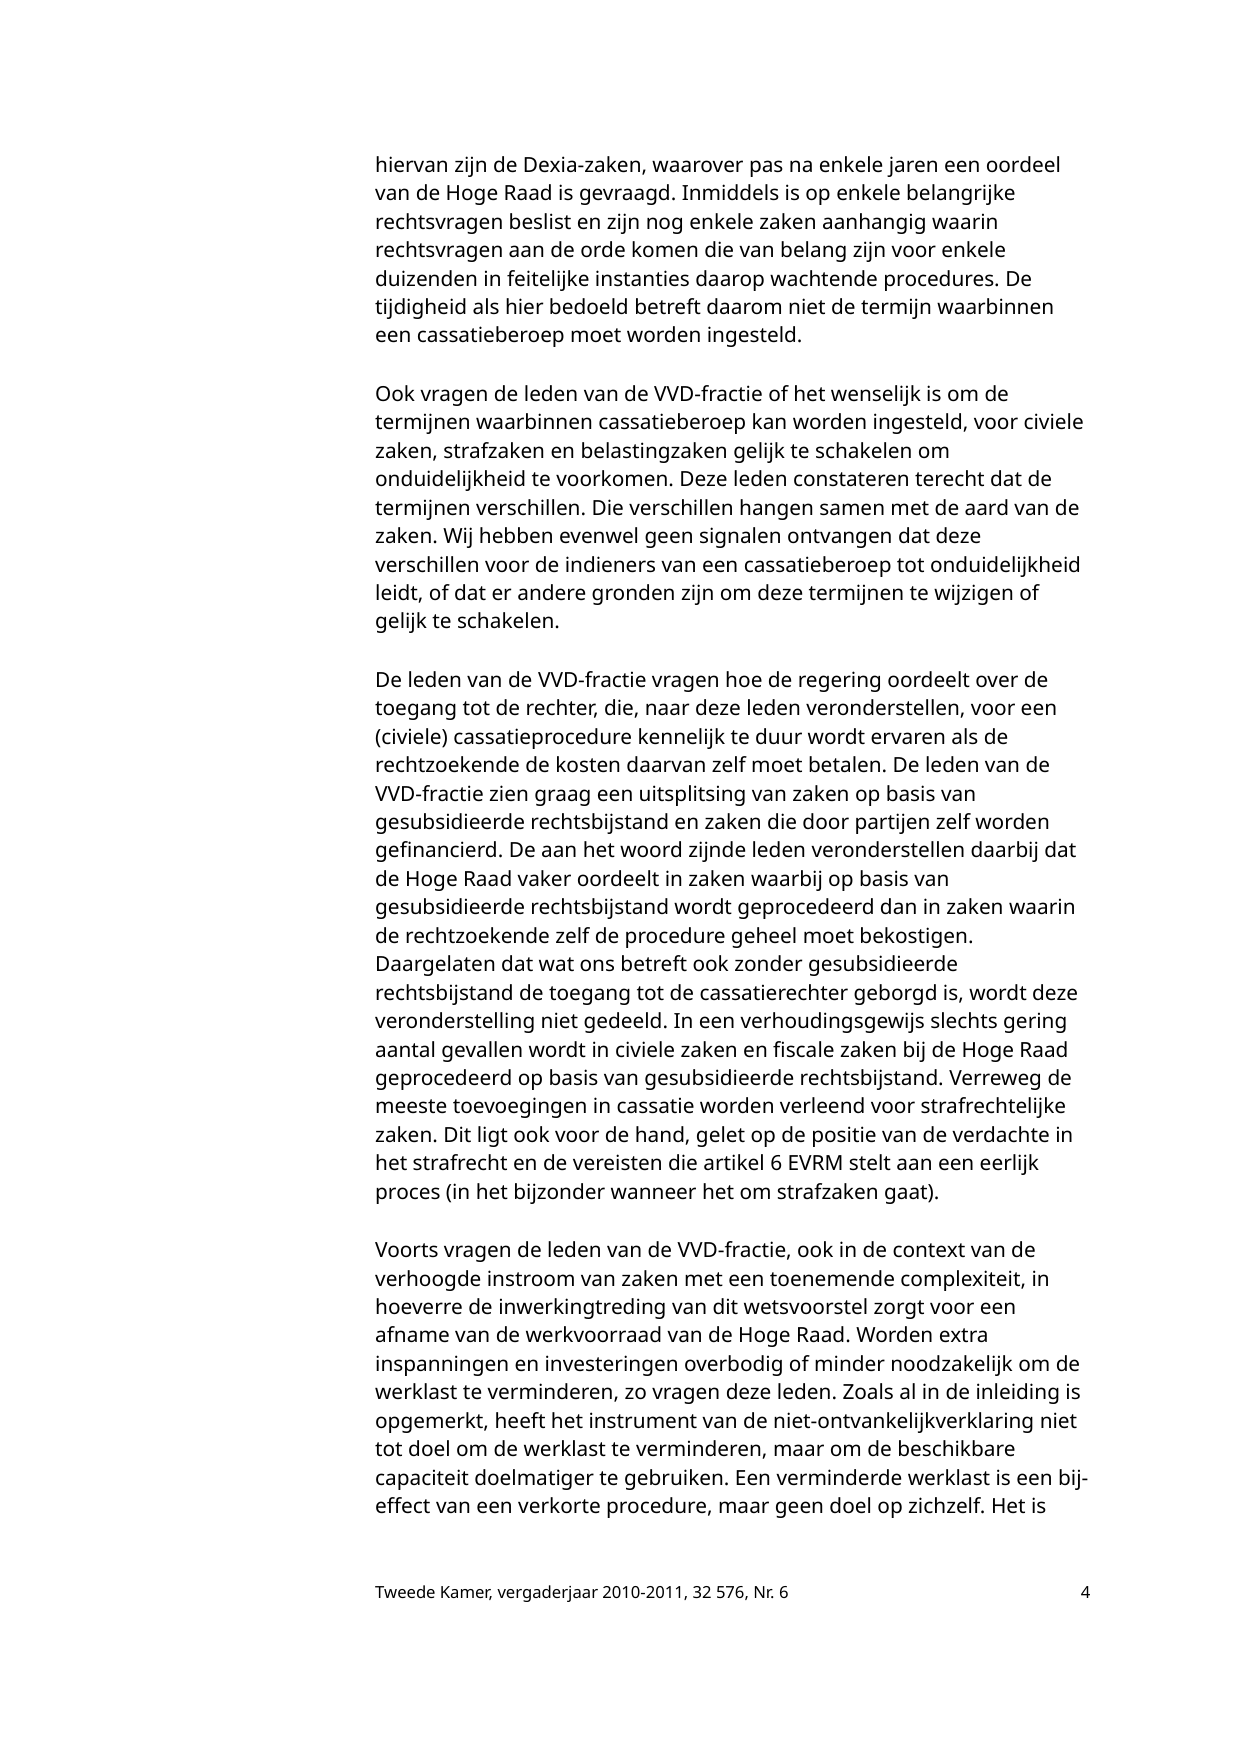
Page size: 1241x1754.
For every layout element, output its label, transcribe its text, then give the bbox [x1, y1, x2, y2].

text Voorts vragen de leden van de VVD-fractie, ook in de context van de verhoogde instroom van zaken met een toenemende complexiteit, in hoeverre de inwerkingtreding van dit wetsvoorstel zorgt voor een afname van de werkvoorraad van de Hoge Raad. Worden extra inspanningen en investeringen overbodig of minder noodzakelijk om de werklast te verminderen, zo vragen deze leden. Zoals al in de inleiding is opgemerkt, heeft het instrument van de niet-ontvankelijkverklaring niet tot doel om de werklast te verminderen, maar om de beschikbare capaciteit doelmatiger te gebruiken. Een verminderde werklast is een bij-effect van een verkorte procedure, maar geen doel op zichzelf. Het is [375, 1235, 1090, 1520]
text Ook vragen de leden van de VVD-fractie of het wenselijk is om de termijnen waarbinnen cassatieberoep kan worden ingesteld, voor civiele zaken, strafzaken en belastingzaken gelijk te schakelen om onduidelijkheid te voorkomen. Deze leden constateren terecht dat de termijnen verschillen. Die verschillen hangen samen met de aard van de zaken. Wij hebben evenwel geen signalen ontvangen dat deze verschillen voor de indieners van een cassatieberoep tot onduidelijkheid leidt, of dat er andere gronden zijn om deze termijnen te wijzigen of gelijk te schakelen. [375, 379, 1090, 635]
text De leden van de VVD-fractie vragen hoe de regering oordeelt over de toegang tot de rechter, die, naar deze leden veronderstellen, voor een (civiele) cassatieprocedure kennelijk te duur wordt ervaren als de rechtzoekende de kosten daarvan zelf moet betalen. De leden van de VVD-fractie zien graag een uitsplitsing van zaken op basis van gesubsidieerde rechtsbijstand en zaken die door partijen zelf worden gefinancierd. De aan het woord zijnde leden veronderstellen daarbij dat de Hoge Raad vaker oordeelt in zaken waarbij op basis van gesubsidieerde rechtsbijstand wordt geprocedeerd dan in zaken waarin de rechtzoekende zelf de procedure geheel moet bekostigen. Daargelaten dat wat ons betreft ook zonder gesubsidieerde rechtsbijstand de toegang tot de cassatierechter geborgd is, wordt deze veronderstelling niet gedeeld. In een verhoudingsgewijs slechts gering aantal gevallen wordt in civiele zaken en fiscale zaken bij de Hoge Raad geprocedeerd op basis van gesubsidieerde rechtsbijstand. Verreweg de meeste toevoegingen in cassatie worden verleend voor strafrechtelijke zaken. Dit ligt ook voor de hand, gelet op de positie van de verdachte in het strafrecht en de vereisten die artikel 6 EVRM stelt aan een eerlijk proces (in het bijzonder wanneer het om strafzaken gaat). [375, 665, 1090, 1205]
text hiervan zijn de Dexia-zaken, waarover pas na enkele jaren een oordeel van de Hoge Raad is gevraagd. Inmiddels is op enkele belangrijke rechtsvragen beslist en zijn nog enkele zaken aanhangig waarin rechtsvragen aan de orde komen die van belang zijn voor enkele duizenden in feitelijke instanties daarop wachtende procedures. De tijdigheid als hier bedoeld betreft daarom niet de termijn waarbinnen een cassatieberoep moet worden ingesteld. [375, 150, 1090, 349]
